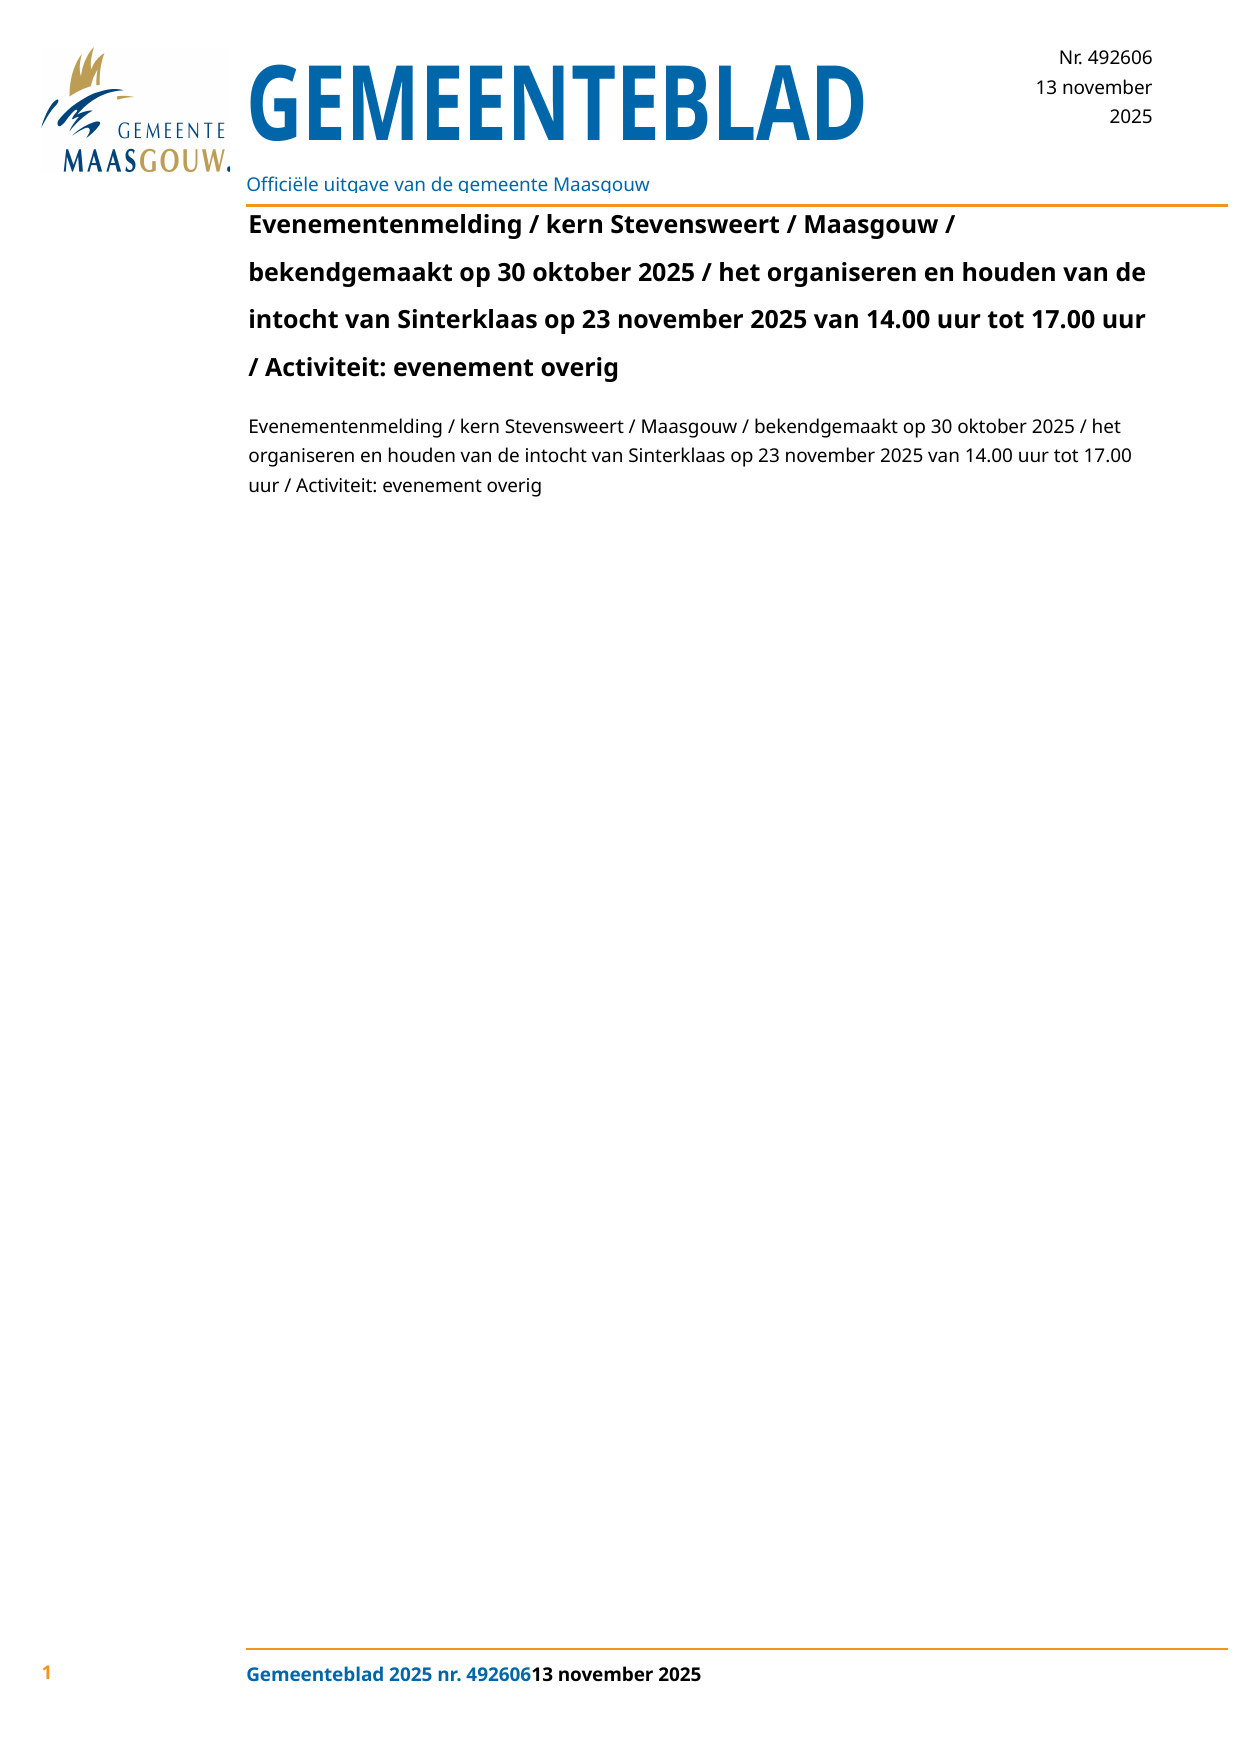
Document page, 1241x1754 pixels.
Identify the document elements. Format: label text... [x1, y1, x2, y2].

text Evenementenmelding / kern Stevensweert / Maasgouw / bekendgemaakt op 30 oktober 2025 / het organiseren en houden van de intocht van Sinterklaas op 23 november 2025 van 14.00 uur tot 17.00 uur / Activiteit: evenement overig [248, 413, 1152, 498]
picture [41, 47, 231, 172]
text Evenementenmelding / kern Stevensweert / Maasgouw / bekendgemaakt op 30 oktober 2025 / het organiseren en houden van de intocht van Sinterklaas op 23 november 2025 van 14.00 uur tot 17.00 uur / Activiteit: evenement overig [248, 207, 1152, 384]
